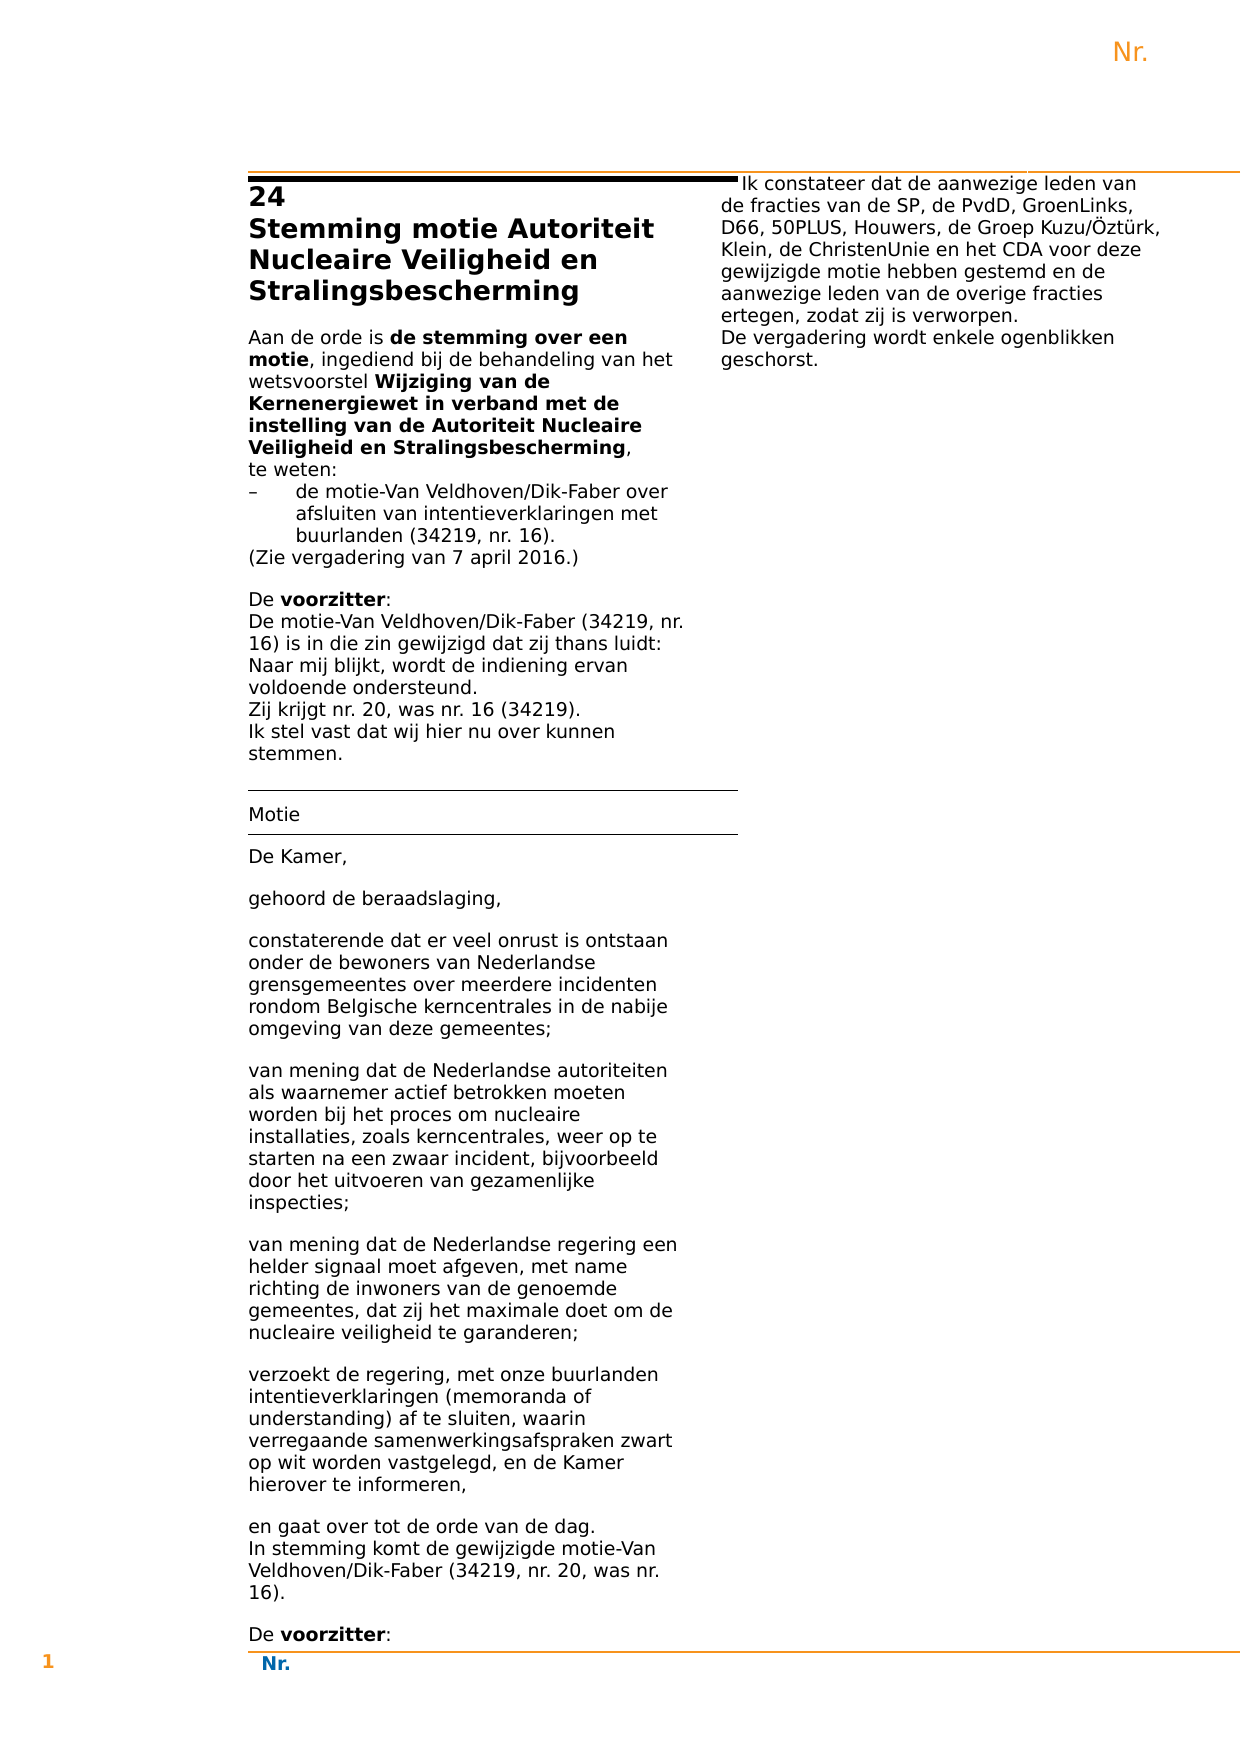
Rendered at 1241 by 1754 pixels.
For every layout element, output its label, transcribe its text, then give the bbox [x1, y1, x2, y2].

text De motie-Van Veldhoven/Dik-Faber (34219, nr. 16) is in die zin gewijzigd dat zij thans luidt: [248, 611, 691, 654]
text van mening dat de Nederlandse regering een helder signaal moet afgeven, met name richting de inwoners van de genoemde gemeentes, dat zij het maximale doet om de nucleaire veiligheid te garanderen; [248, 1234, 691, 1344]
text en gaat over tot de orde van de dag. [248, 1516, 691, 1538]
text Motie [248, 804, 691, 826]
list de motie-Van Veldhoven/Dik-Faber over afsluiten van intentieverklaringen met buurlanden (34219, nr. 16). [248, 481, 691, 547]
text De voorzitter: [248, 1624, 691, 1646]
text De Kamer, [248, 846, 691, 868]
text te weten: [248, 459, 691, 481]
text De voorzitter: [248, 589, 691, 611]
text In stemming komt de gewijzigde motie-Van Veldhoven/Dik-Faber (34219, nr. 20, was nr. 16). [248, 1538, 691, 1604]
text De vergadering wordt enkele ogenblikken geschorst. [721, 327, 1163, 371]
text Zij krijgt nr. 20, was nr. 16 (34219). [248, 698, 691, 721]
text Aan de orde is de stemming over een motie, ingediend bij de behandeling van het wetsvoorstel Wijziging van de Kernenergiewet in verband met de instelling van de Autoriteit Nucleaire Veiligheid en Stralingsbescherming, [248, 327, 691, 459]
text constaterende dat er veel onrust is ontstaan onder de bewoners van Nederlandse grensgemeentes over meerdere incidenten rondom Belgische kerncentrales in de nabije omgeving van deze gemeentes; [248, 930, 691, 1040]
text van mening dat de Nederlandse autoriteiten als waarnemer actief betrokken moeten worden bij het proces om nucleaire installaties, zoals kerncentrales, weer op te starten na een zwaar incident, bijvoorbeeld door het uitvoeren van gezamenlijke inspecties; [248, 1060, 691, 1214]
title 24 Stemming motie Autoriteit Nucleaire Veiligheid en Stralingsbescherming [248, 182, 691, 307]
text (Zie vergadering van 7 april 2016.) [248, 547, 691, 569]
text Ik constateer dat de aanwezige leden van de fracties van de SP, de PvdD, GroenLinks, D66, 50PLUS, Houwers, de Groep Kuzu/Öztürk, Klein, de ChristenUnie en het CDA voor deze gewijzigde motie hebben gestemd en de aanwezige leden van de overige fracties ertegen, zodat zij is verworpen. [721, 173, 1163, 327]
text verzoekt de regering, met onze buurlanden intentieverklaringen (memoranda of understanding) af te sluiten, waarin verregaande samenwerkingsafspraken zwart op wit worden vastgelegd, en de Kamer hierover te informeren, [248, 1364, 691, 1496]
text gehoord de beraadslaging, [248, 888, 691, 910]
text Naar mij blijkt, wordt de indiening ervan voldoende ondersteund. [248, 654, 691, 698]
text Ik stel vast dat wij hier nu over kunnen stemmen. [248, 721, 691, 764]
